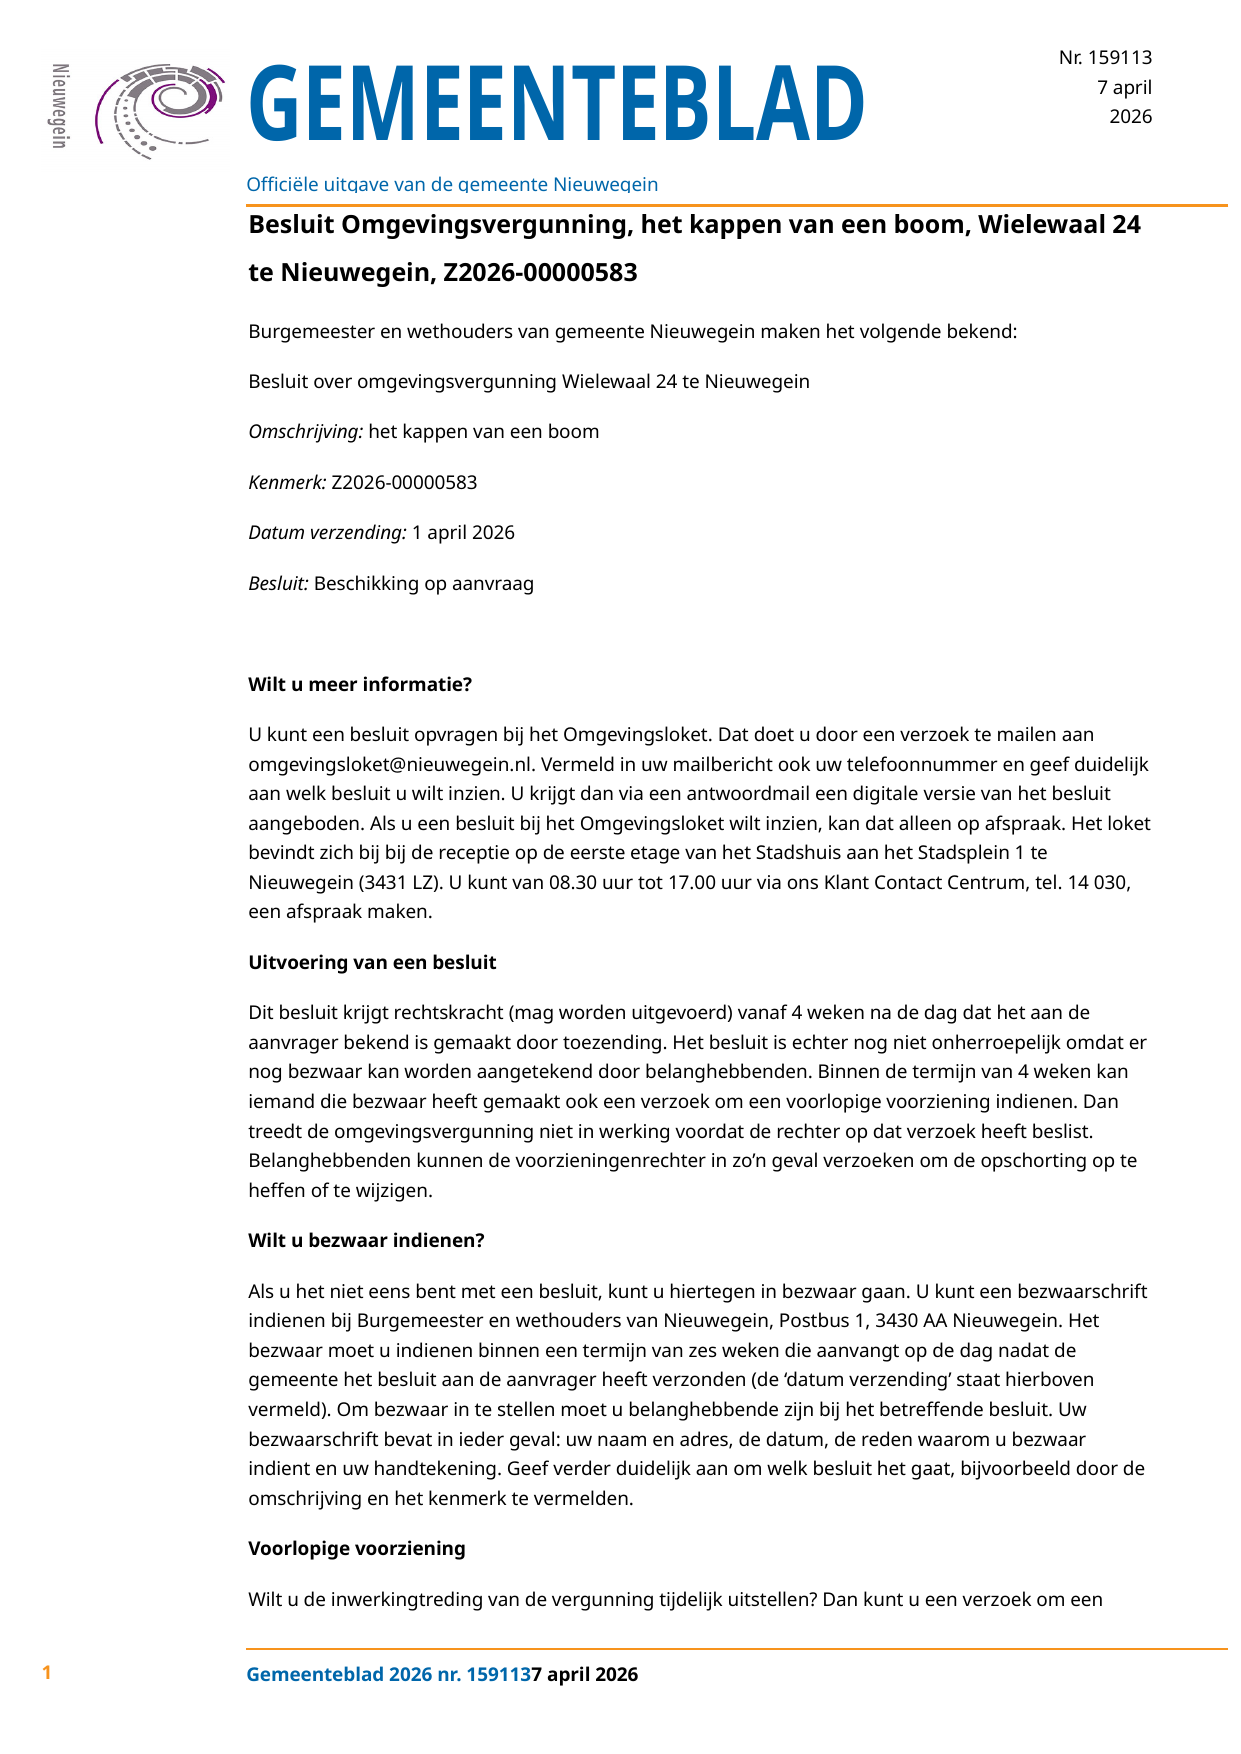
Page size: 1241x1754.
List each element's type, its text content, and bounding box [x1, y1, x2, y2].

text Uitvoering van een besluit [248, 949, 1152, 975]
text Voorlopige voorziening [248, 1535, 1152, 1561]
text Datum verzending: 1 april 2026 [248, 519, 1152, 545]
text Wilt u bezwaar indienen? [248, 1227, 1152, 1253]
text Dit besluit krijgt rechtskracht (mag worden uitgevoerd) vanaf 4 weken na de dag dat het aan de aanvrager bekend is gemaakt door toezending. Het besluit is echter nog niet onherroepelijk omdat er nog bezwaar kan worden aangetekend door belanghebbenden. Binnen de termijn van 4 weken kan iemand die bezwaar heeft gemaakt ook een verzoek om een voorlopige voorziening indienen. Dan treedt de omgevingsvergunning niet in werking voordat de rechter op dat verzoek heeft beslist. Belanghebbenden kunnen de voorzieningenrechter in zo’n geval verzoeken om de opschorting op te heffen of te wijzigen. [248, 999, 1152, 1203]
text Omschrijving: het kappen van een boom [248, 419, 1152, 444]
text Besluit over omgevingsvergunning Wielewaal 24 te Nieuwegein [248, 368, 1152, 394]
text Wilt u de inwerkingtreding van de vergunning tijdelijk uitstellen? Dan kunt u een verzoek om een [248, 1586, 1152, 1612]
text Wilt u meer informatie? [248, 671, 1152, 697]
text Als u het niet eens bent met een besluit, kunt u hiertegen in bezwaar gaan. U kunt een bezwaarschrift indienen bij Burgemeester en wethouders van Nieuwegein, Postbus 1, 3430 AA Nieuwegein. Het bezwaar moet u indienen binnen een termijn van zes weken die aanvangt op de dag nadat de gemeente het besluit aan de aanvrager heeft verzonden (de ‘datum verzending’ staat hierboven vermeld). Om bezwaar in te stellen moet u belanghebbende zijn bij het betreffende besluit. Uw bezwaarschrift bevat in ieder geval: uw naam en adres, de datum, de reden waarom u bezwaar indient en uw handtekening. Geef verder duidelijk aan om welk besluit het gaat, bijvoorbeeld door de omschrijving en het kenmerk te vermelden. [248, 1278, 1152, 1511]
text Besluit Omgevingsvergunning, het kappen van een boom, Wielewaal 24 te Nieuwegein, Z2026-00000583 [248, 207, 1152, 288]
picture [41, 47, 231, 172]
text Kenmerk: Z2026-00000583 [248, 469, 1152, 495]
text Burgemeester en wethouders van gemeente Nieuwegein maken het volgende bekend: [248, 318, 1152, 344]
text Besluit: Beschikking op aanvraag [248, 570, 1152, 596]
text U kunt een besluit opvragen bij het Omgevingsloket. Dat doet u door een verzoek te mailen aan omgevingsloket@nieuwegein.nl. Vermeld in uw mailbericht ook uw telefoonnummer en geef duidelijk aan welk besluit u wilt inzien. U krijgt dan via een antwoordmail een digitale versie van het besluit aangeboden. Als u een besluit bij het Omgevingsloket wilt inzien, kan dat alleen op afspraak. Het loket bevindt zich bij bij de receptie op de eerste etage van het Stadshuis aan het Stadsplein 1 te Nieuwegein (3431 LZ). U kunt van 08.30 uur tot 17.00 uur via ons Klant Contact Centrum, tel. 14 030, een afspraak maken. [248, 721, 1152, 924]
